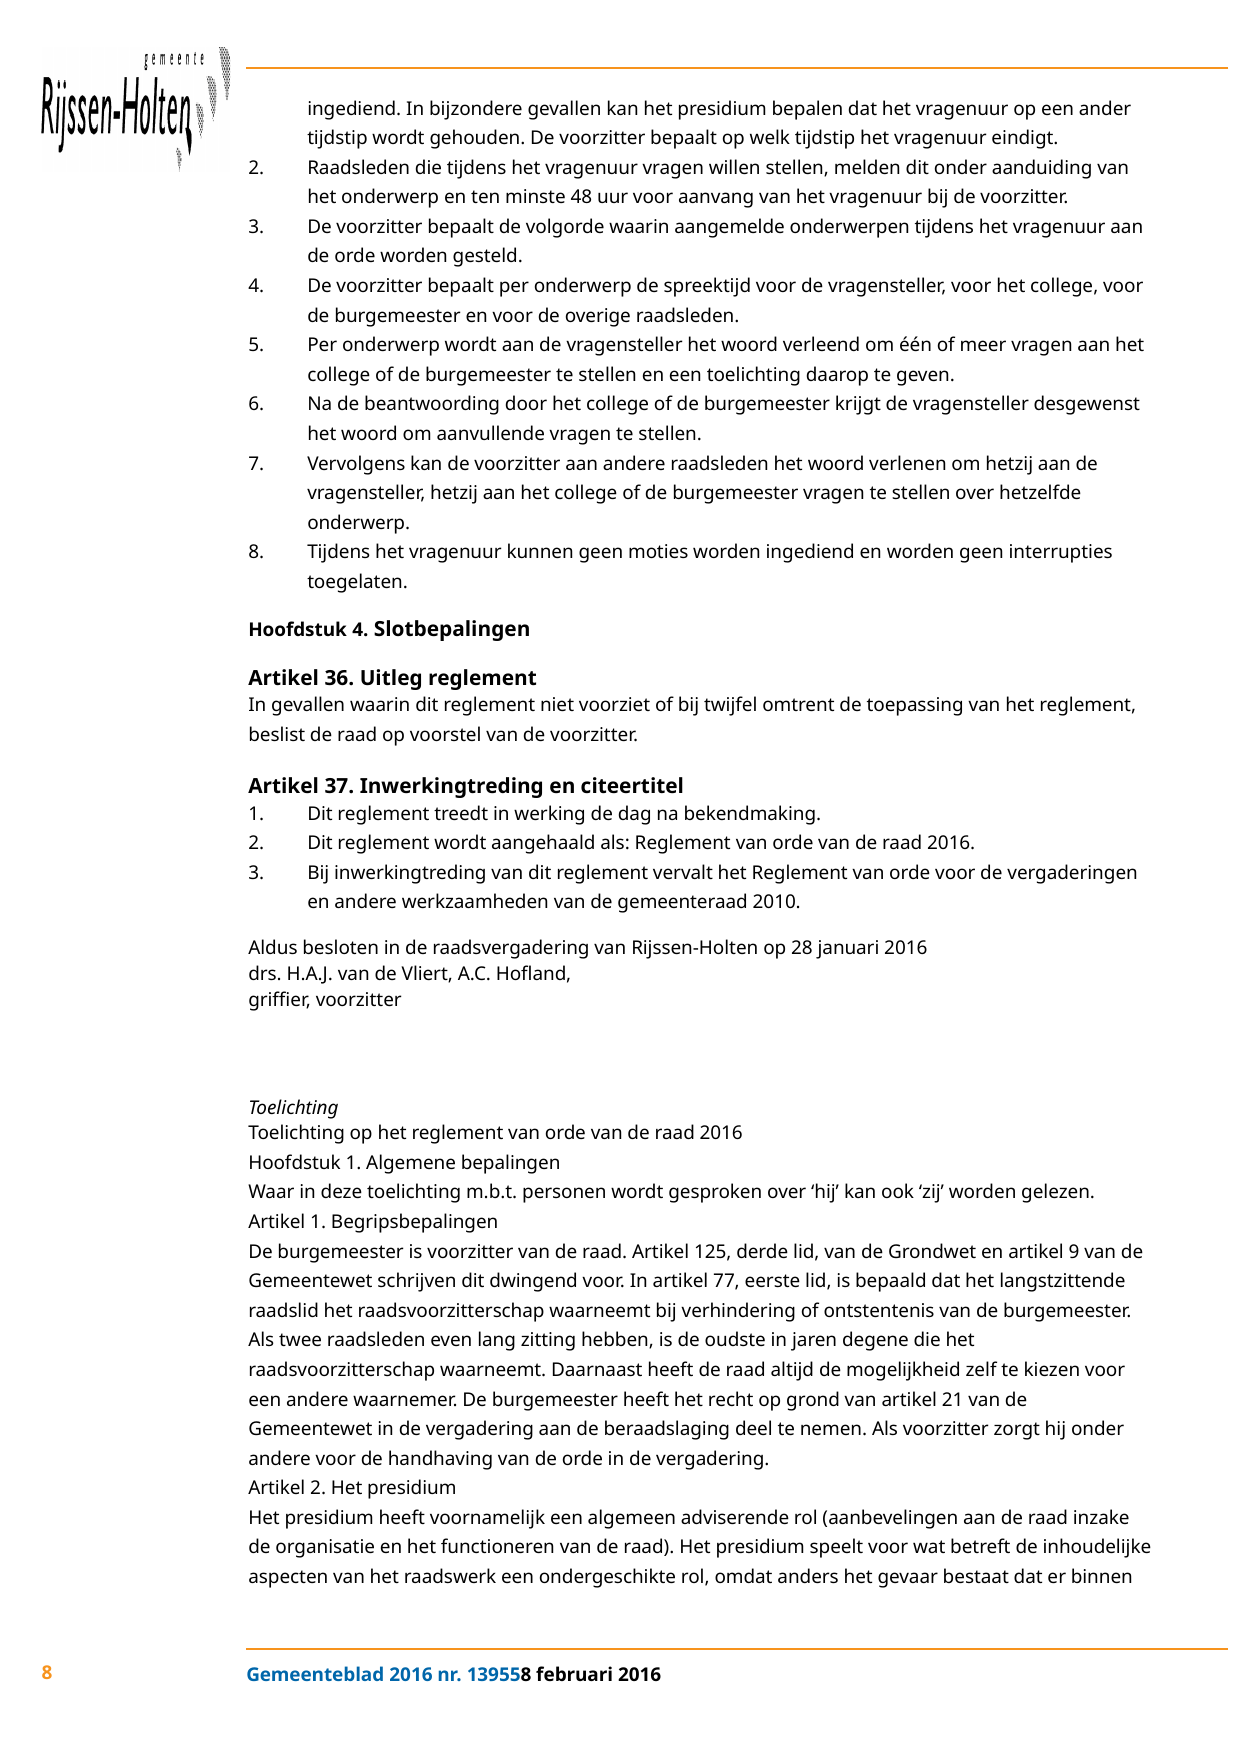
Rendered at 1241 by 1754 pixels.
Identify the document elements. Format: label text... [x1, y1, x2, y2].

text Artikel 1. Begripsbepalingen [248, 1208, 1152, 1234]
text Toelichting [248, 1094, 1152, 1119]
text Toelichting op het reglement van orde van de raad 2016 [248, 1119, 1152, 1145]
text Artikel 2. Het presidium [248, 1474, 1152, 1500]
list ingediend. In bijzondere gevallen kan het presidium bepalen dat het vragenuur op een ander tijdstip wordt gehouden. De voorzitter bepaalt op welk tijdstip het vragenuur eindigt. [248, 95, 1152, 150]
list Raadsleden die tijdens het vragenuur vragen willen stellen, melden dit onder aanduiding van het onderwerp en ten minste 48 uur voor aanvang van het vragenuur bij de voorzitter. [248, 154, 1152, 209]
text Hoofdstuk 4. Slotbepalingen [248, 614, 1152, 642]
list De voorzitter bepaalt per onderwerp de spreektijd voor de vragensteller, voor het college, voor de burgemeester en voor de overige raadsleden. [248, 272, 1152, 328]
text Artikel 37. Inwerkingtreding en citeertitel [248, 771, 1152, 800]
text De burgemeester is voorzitter van de raad. Artikel 125, derde lid, van de Grondwet en artikel 9 van de Gemeentewet schrijven dit dwingend voor. In artikel 77, eerste lid, is bepaald dat het langstzittende raadslid het raadsvoorzitterschap waarneemt bij verhindering of ontstentenis van de burgemeester. Als twee raadsleden even lang zitting hebben, is de oudste in jaren degene die het raadsvoorzitterschap waarneemt. Daarnaast heeft de raad altijd de mogelijkheid zelf te kiezen voor een andere waarnemer. De burgemeester heeft het recht op grond van artikel 21 van de Gemeentewet in de vergadering aan de beraadslaging deel te nemen. Als voorzitter zorgt hij onder andere voor de handhaving van de orde in de vergadering. [248, 1238, 1152, 1471]
list Dit reglement wordt aangehaald als: Reglement van orde van de raad 2016. [248, 829, 1152, 855]
list Dit reglement treedt in werking de dag na bekendmaking. [248, 800, 1152, 826]
text Het presidium heeft voornamelijk een algemeen adviserende rol (aanbevelingen aan de raad inzake de organisatie en het functioneren van de raad). Het presidium speelt voor wat betreft de inhoudelijke aspecten van het raadswerk een ondergeschikte rol, omdat anders het gevaar bestaat dat er binnen [248, 1504, 1152, 1589]
text In gevallen waarin dit reglement niet voorziet of bij twijfel omtrent de toepassing van het reglement, beslist de raad op voorstel van de voorzitter. [248, 691, 1152, 747]
text griffier, voorzitter [248, 986, 1152, 1011]
list Tijdens het vragenuur kunnen geen moties worden ingediend en worden geen interrupties toegelaten. [248, 538, 1152, 594]
list Na de beantwoording door het college of de burgemeester krijgt de vragensteller desgewenst het woord om aanvullende vragen te stellen. [248, 391, 1152, 446]
list De voorzitter bepaalt de volgorde waarin aangemelde onderwerpen tijdens het vragenuur aan de orde worden gesteld. [248, 213, 1152, 268]
list Per onderwerp wordt aan de vragensteller het woord verleend om één of meer vragen aan het college of de burgemeester te stellen en een toelichting daarop te geven. [248, 331, 1152, 387]
list Bij inwerkingtreding van dit reglement vervalt het Reglement van orde voor de vergaderingen en andere werkzaamheden van de gemeenteraad 2010. [248, 859, 1152, 914]
picture [41, 47, 231, 172]
text Aldus besloten in de raadsvergadering van Rijssen-Holten op 28 januari 2016 [248, 934, 1152, 960]
text drs. H.A.J. van de Vliert, A.C. Hofland, [248, 960, 1152, 986]
text Waar in deze toelichting m.b.t. personen wordt gesproken over ‘hij’ kan ook ‘zij’ worden gelezen. [248, 1179, 1152, 1204]
text Artikel 36. Uitleg reglement [248, 663, 1152, 691]
list Vervolgens kan de voorzitter aan andere raadsleden het woord verlenen om hetzij aan de vragensteller, hetzij aan het college of de burgemeester vragen te stellen over hetzelfde onderwerp. [248, 450, 1152, 535]
text Hoofdstuk 1. Algemene bepalingen [248, 1149, 1152, 1175]
